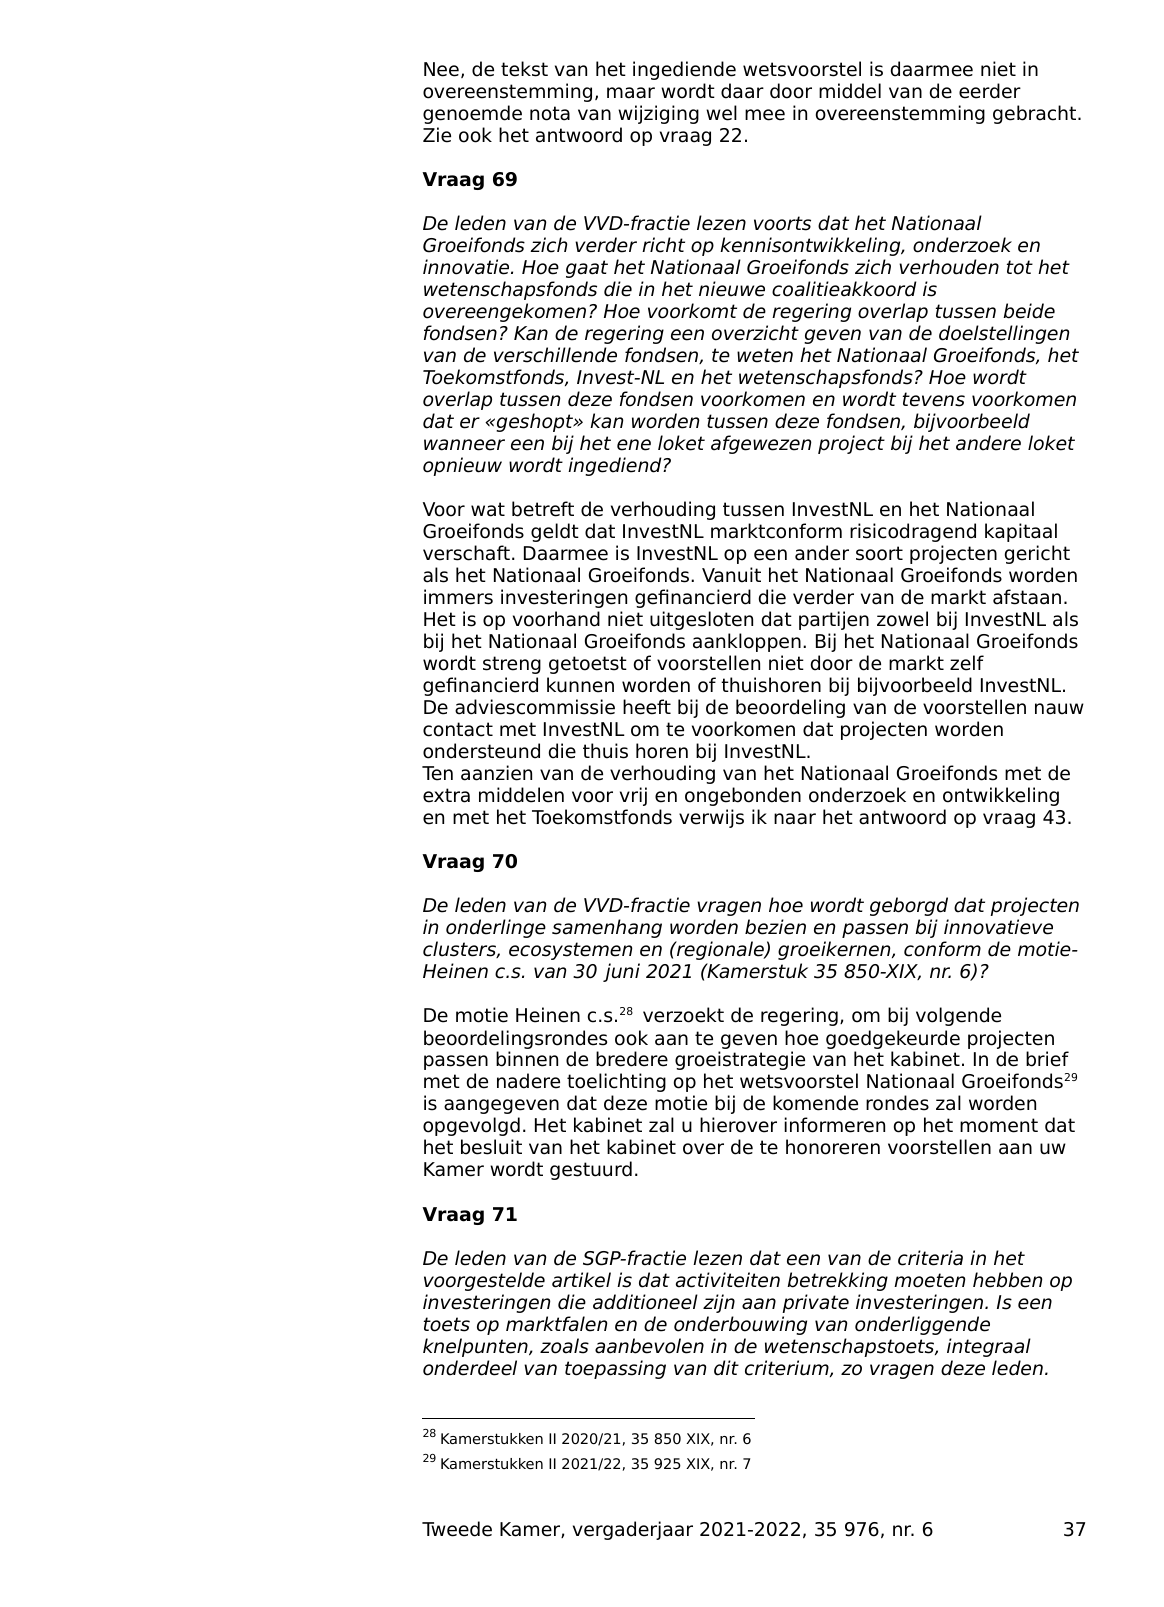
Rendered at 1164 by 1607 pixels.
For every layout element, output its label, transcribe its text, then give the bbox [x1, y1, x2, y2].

subtitle Vraag 70 [422, 851, 1087, 873]
subtitle Vraag 69 [422, 169, 1087, 191]
text Kamerstukken II 2020/21, 35 850 XIX, nr. 6 [422, 1427, 1087, 1449]
text Voor wat betreft de verhouding tussen InvestNL en het Nationaal Groeifonds geldt dat InvestNL marktconform risicodragend kapitaal verschaft. Daarmee is InvestNL op een ander soort projecten gericht als het Nationaal Groeifonds. Vanuit het Nationaal Groeifonds worden immers investeringen gefinancierd die verder van de markt afstaan. Het is op voorhand niet uitgesloten dat partijen zowel bij InvestNL als bij het Nationaal Groeifonds aankloppen. Bij het Nationaal Groeifonds wordt streng getoetst of voorstellen niet door de markt zelf gefinancierd kunnen worden of thuishoren bij bijvoorbeeld InvestNL. De adviescommissie heeft bij de beoordeling van de voorstellen nauw contact met InvestNL om te voorkomen dat projecten worden ondersteund die thuis horen bij InvestNL. [422, 499, 1087, 763]
text Nee, de tekst van het ingediende wetsvoorstel is daarmee niet in overeenstemming, maar wordt daar door middel van de eerder genoemde nota van wijziging wel mee in overeenstemming gebracht. Zie ook het antwoord op vraag 22. [422, 59, 1087, 147]
text De leden van de VVD-fractie lezen voorts dat het Nationaal Groeifonds zich verder richt op kennisontwikkeling, onderzoek en innovatie. Hoe gaat het Nationaal Groeifonds zich verhouden tot het wetenschapsfonds die in het nieuwe coalitieakkoord is overeengekomen? Hoe voorkomt de regering overlap tussen beide fondsen? Kan de regering een overzicht geven van de doelstellingen van de verschillende fondsen, te weten het Nationaal Groeifonds, het Toekomstfonds, Invest-NL en het wetenschapsfonds? Hoe wordt overlap tussen deze fondsen voorkomen en wordt tevens voorkomen dat er «geshopt» kan worden tussen deze fondsen, bijvoorbeeld wanneer een bij het ene loket afgewezen project bij het andere loket opnieuw wordt ingediend? [422, 213, 1087, 477]
text De leden van de SGP-fractie lezen dat een van de criteria in het voorgestelde artikel is dat activiteiten betrekking moeten hebben op investeringen die additioneel zijn aan private investeringen. Is een toets op marktfalen en de onderbouwing van onderliggende knelpunten, zoals aanbevolen in de wetenschapstoets, integraal onderdeel van toepassing van dit criterium, zo vragen deze leden. [422, 1248, 1087, 1379]
text De leden van de VVD-fractie vragen hoe wordt geborgd dat projecten in onderlinge samenhang worden bezien en passen bij innovatieve clusters, ecosystemen en (regionale) groeikernen, conform de motie-Heinen c.s. van 30 juni 2021 (Kamerstuk 35 850-XIX, nr. 6)? [422, 895, 1087, 983]
text De motie Heinen c.s. verzoekt de regering, om bij volgende beoordelingsrondes ook aan te geven hoe goedgekeurde projecten passen binnen de bredere groeistrategie van het kabinet. In de brief met de nadere toelichting op het wetsvoorstel Nationaal Groeifonds is aangegeven dat deze motie bij de komende rondes zal worden opgevolgd. Het kabinet zal u hierover informeren op het moment dat het besluit van het kabinet over de te honoreren voorstellen aan uw Kamer wordt gestuurd. [422, 1005, 1087, 1181]
text Kamerstukken II 2021/22, 35 925 XIX, nr. 7 [422, 1452, 1087, 1474]
subtitle Vraag 71 [422, 1203, 1087, 1225]
text Ten aanzien van de verhouding van het Nationaal Groeifonds met de extra middelen voor vrij en ongebonden onderzoek en ontwikkeling en met het Toekomstfonds verwijs ik naar het antwoord op vraag 43. [422, 763, 1087, 829]
